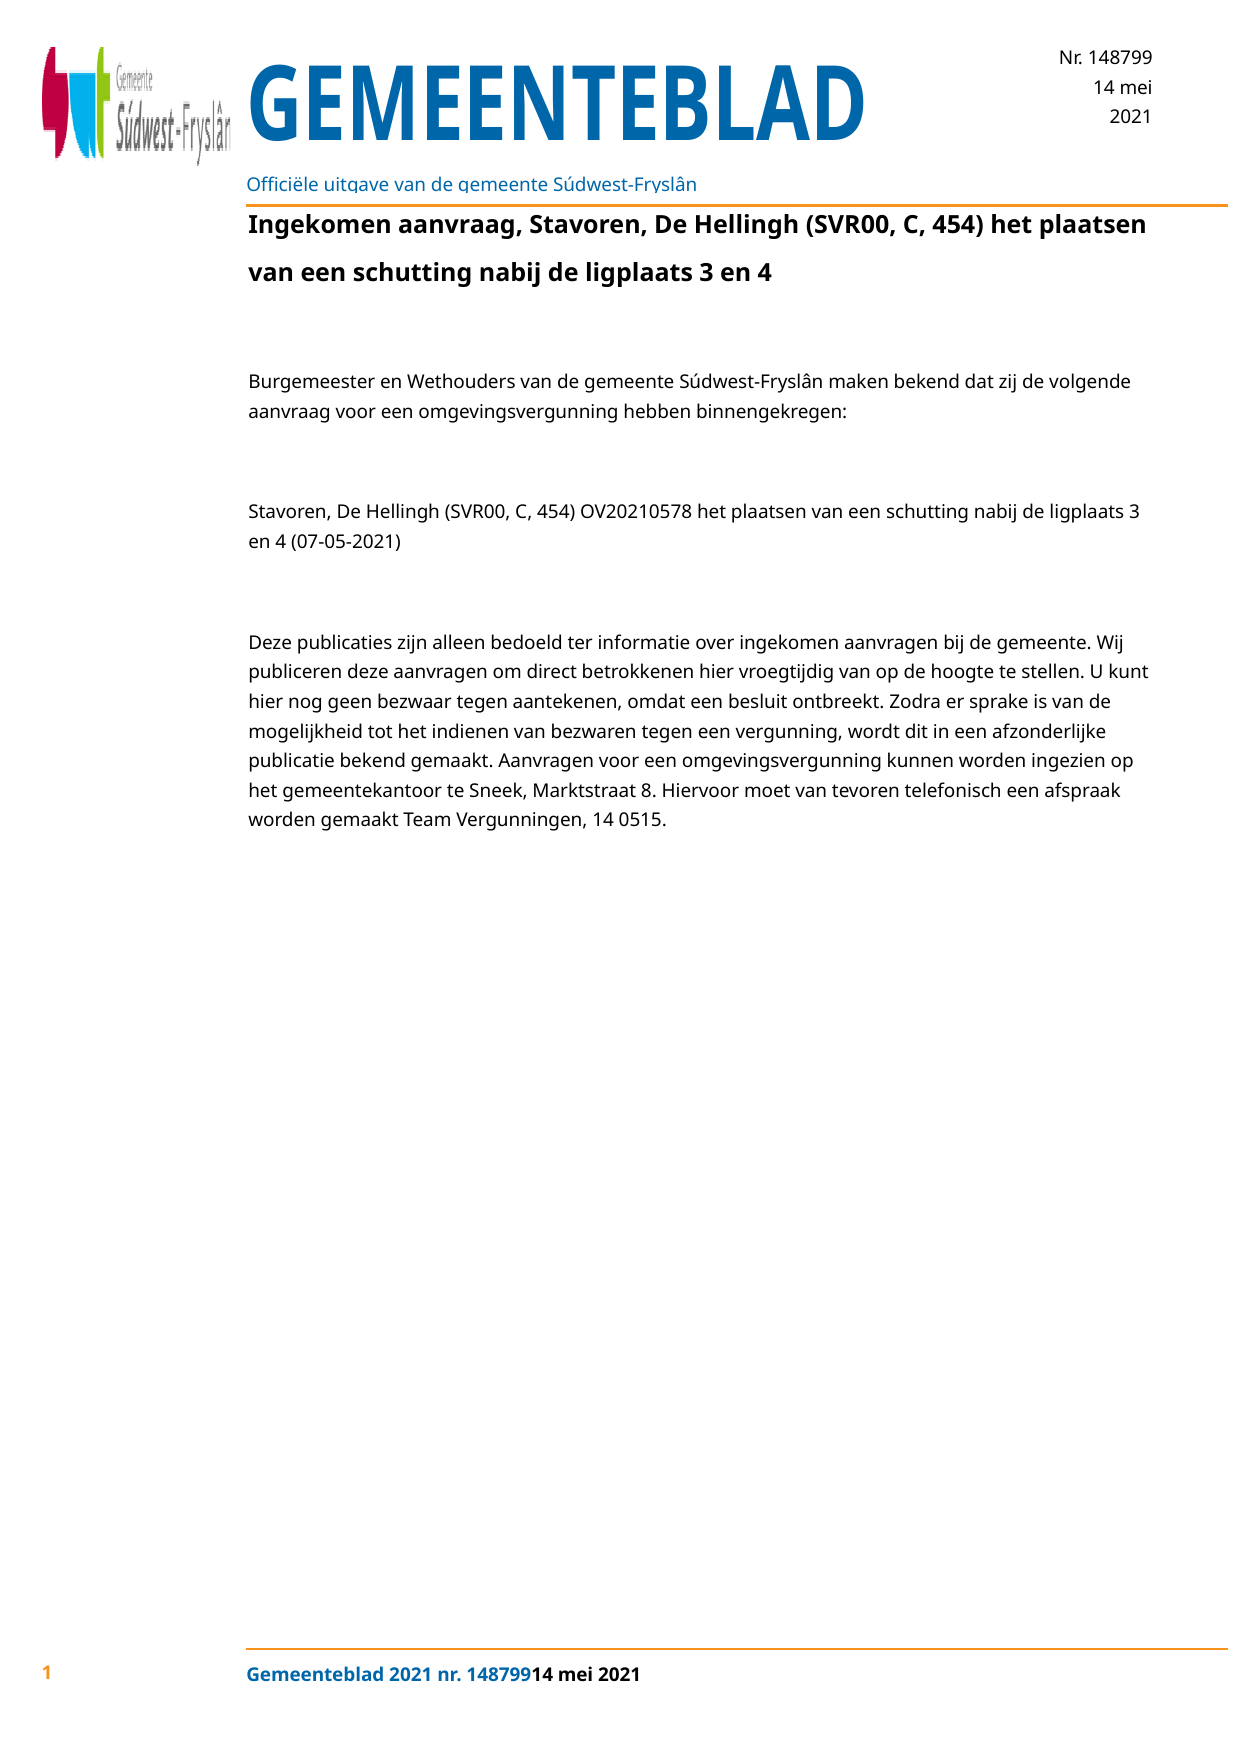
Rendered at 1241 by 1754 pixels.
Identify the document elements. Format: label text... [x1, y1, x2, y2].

text Stavoren, De Hellingh (SVR00, C, 454) OV20210578 het plaatsen van een schutting nabij de ligplaats 3 en 4 (07-05-2021) [248, 499, 1152, 554]
picture [41, 47, 231, 172]
text Burgemeester en Wethouders van de gemeente Súdwest-Fryslân maken bekend dat zij de volgende aanvraag voor een omgevingsvergunning hebben binnengekregen: [248, 368, 1152, 424]
text Deze publicaties zijn alleen bedoeld ter informatie over ingekomen aanvragen bij de gemeente. Wij publiceren deze aanvragen om direct betrokkenen hier vroegtijdig van op de hoogte te stellen. U kunt hier nog geen bezwaar tegen aantekenen, omdat een besluit ontbreekt. Zodra er sprake is van de mogelijkheid tot het indienen van bezwaren tegen een vergunning, wordt dit in een afzonderlijke publicatie bekend gemaakt. Aanvragen voor een omgevingsvergunning kunnen worden ingezien op het gemeentekantoor te Sneek, Marktstraat 8. Hiervoor moet van tevoren telefonisch een afspraak worden gemaakt Team Vergunningen, 14 0515. [248, 629, 1152, 832]
text Ingekomen aanvraag, Stavoren, De Hellingh (SVR00, C, 454) het plaatsen van een schutting nabij de ligplaats 3 en 4 [248, 207, 1152, 288]
